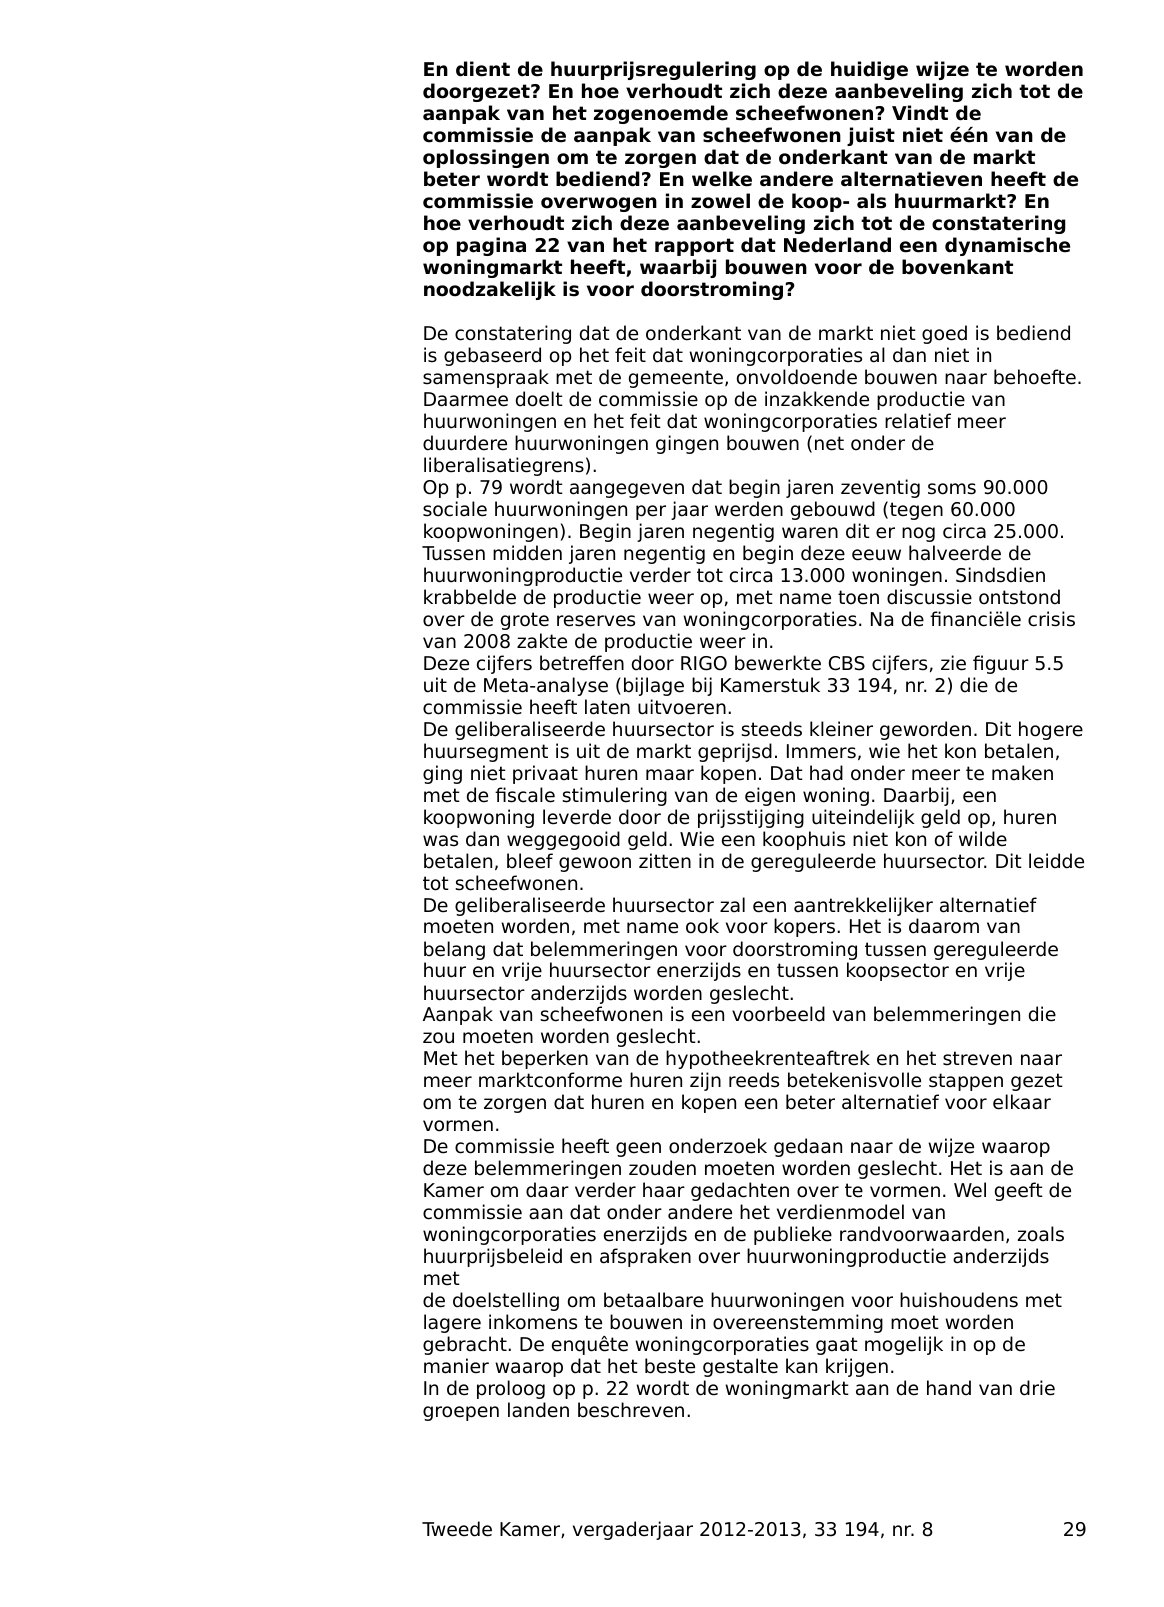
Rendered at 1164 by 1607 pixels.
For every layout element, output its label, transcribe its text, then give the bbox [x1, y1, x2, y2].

text Met het beperken van de hypotheekrenteaftrek en het streven naar meer marktconforme huren zijn reeds betekenisvolle stappen gezet om te zorgen dat huren en kopen een beter alternatief voor elkaar vormen. [422, 1048, 1087, 1136]
text De commissie heeft geen onderzoek gedaan naar de wijze waarop deze belemmeringen zouden moeten worden geslecht. Het is aan de Kamer om daar verder haar gedachten over te vormen. Wel geeft de commissie aan dat onder andere het verdienmodel van woningcorporaties enerzijds en de publieke randvoorwaarden, zoals huurprijsbeleid en afspraken over huurwoningproductie anderzijds met [422, 1136, 1087, 1290]
text de doelstelling om betaalbare huurwoningen voor huishoudens met lagere inkomens te bouwen in overeenstemming moet worden gebracht. De enquête woningcorporaties gaat mogelijk in op de manier waarop dat het beste gestalte kan krijgen. [422, 1290, 1087, 1378]
text Aanpak van scheefwonen is een voorbeeld van belemmeringen die zou moeten worden geslecht. [422, 1004, 1087, 1048]
text De constatering dat de onderkant van de markt niet goed is bediend is gebaseerd op het feit dat woningcorporaties al dan niet in samenspraak met de gemeente, onvoldoende bouwen naar behoefte. Daarmee doelt de commissie op de inzakkende productie van huurwoningen en het feit dat woningcorporaties relatief meer duurdere huurwoningen gingen bouwen (net onder de liberalisatiegrens). [422, 323, 1087, 477]
text De geliberaliseerde huursector is steeds kleiner geworden. Dit hogere huursegment is uit de markt geprijsd. Immers, wie het kon betalen, ging niet privaat huren maar kopen. Dat had onder meer te maken met de fiscale stimulering van de eigen woning. Daarbij, een koopwoning leverde door de prijsstijging uiteindelijk geld op, huren was dan weggegooid geld. Wie een koophuis niet kon of wilde betalen, bleef gewoon zitten in de gereguleerde huursector. Dit leidde tot scheefwonen. [422, 719, 1087, 894]
text De geliberaliseerde huursector zal een aantrekkelijker alternatief moeten worden, met name ook voor kopers. Het is daarom van belang dat belemmeringen voor doorstroming tussen gereguleerde huur en vrije huursector enerzijds en tussen koopsector en vrije huursector anderzijds worden geslecht. [422, 894, 1087, 1004]
text In de proloog op p. 22 wordt de woningmarkt aan de hand van drie groepen landen beschreven. [422, 1378, 1087, 1422]
text Op p. 79 wordt aangegeven dat begin jaren zeventig soms 90.000 sociale huurwoningen per jaar werden gebouwd (tegen 60.000 koopwoningen). Begin jaren negentig waren dit er nog circa 25.000. Tussen midden jaren negentig en begin deze eeuw halveerde de huurwoningproductie verder tot circa 13.000 woningen. Sindsdien krabbelde de productie weer op, met name toen discussie ontstond over de grote reserves van woningcorporaties. Na de financiële crisis van 2008 zakte de productie weer in. [422, 477, 1087, 653]
text En dient de huurprijsregulering op de huidige wijze te worden doorgezet? En hoe verhoudt zich deze aanbeveling zich tot de aanpak van het zogenoemde scheefwonen? Vindt de commissie de aanpak van scheefwonen juist niet één van de oplossingen om te zorgen dat de onderkant van de markt beter wordt bediend? En welke andere alternatieven heeft de commissie overwogen in zowel de koop- als huurmarkt? En hoe verhoudt zich deze aanbeveling zich tot de constatering op pagina 22 van het rapport dat Nederland een dynamische woningmarkt heeft, waarbij bouwen voor de bovenkant noodzakelijk is voor doorstroming? [422, 59, 1087, 301]
text Deze cijfers betreffen door RIGO bewerkte CBS cijfers, zie figuur 5.5 uit de Meta-analyse (bijlage bij Kamerstuk 33 194, nr. 2) die de commissie heeft laten uitvoeren. [422, 653, 1087, 719]
